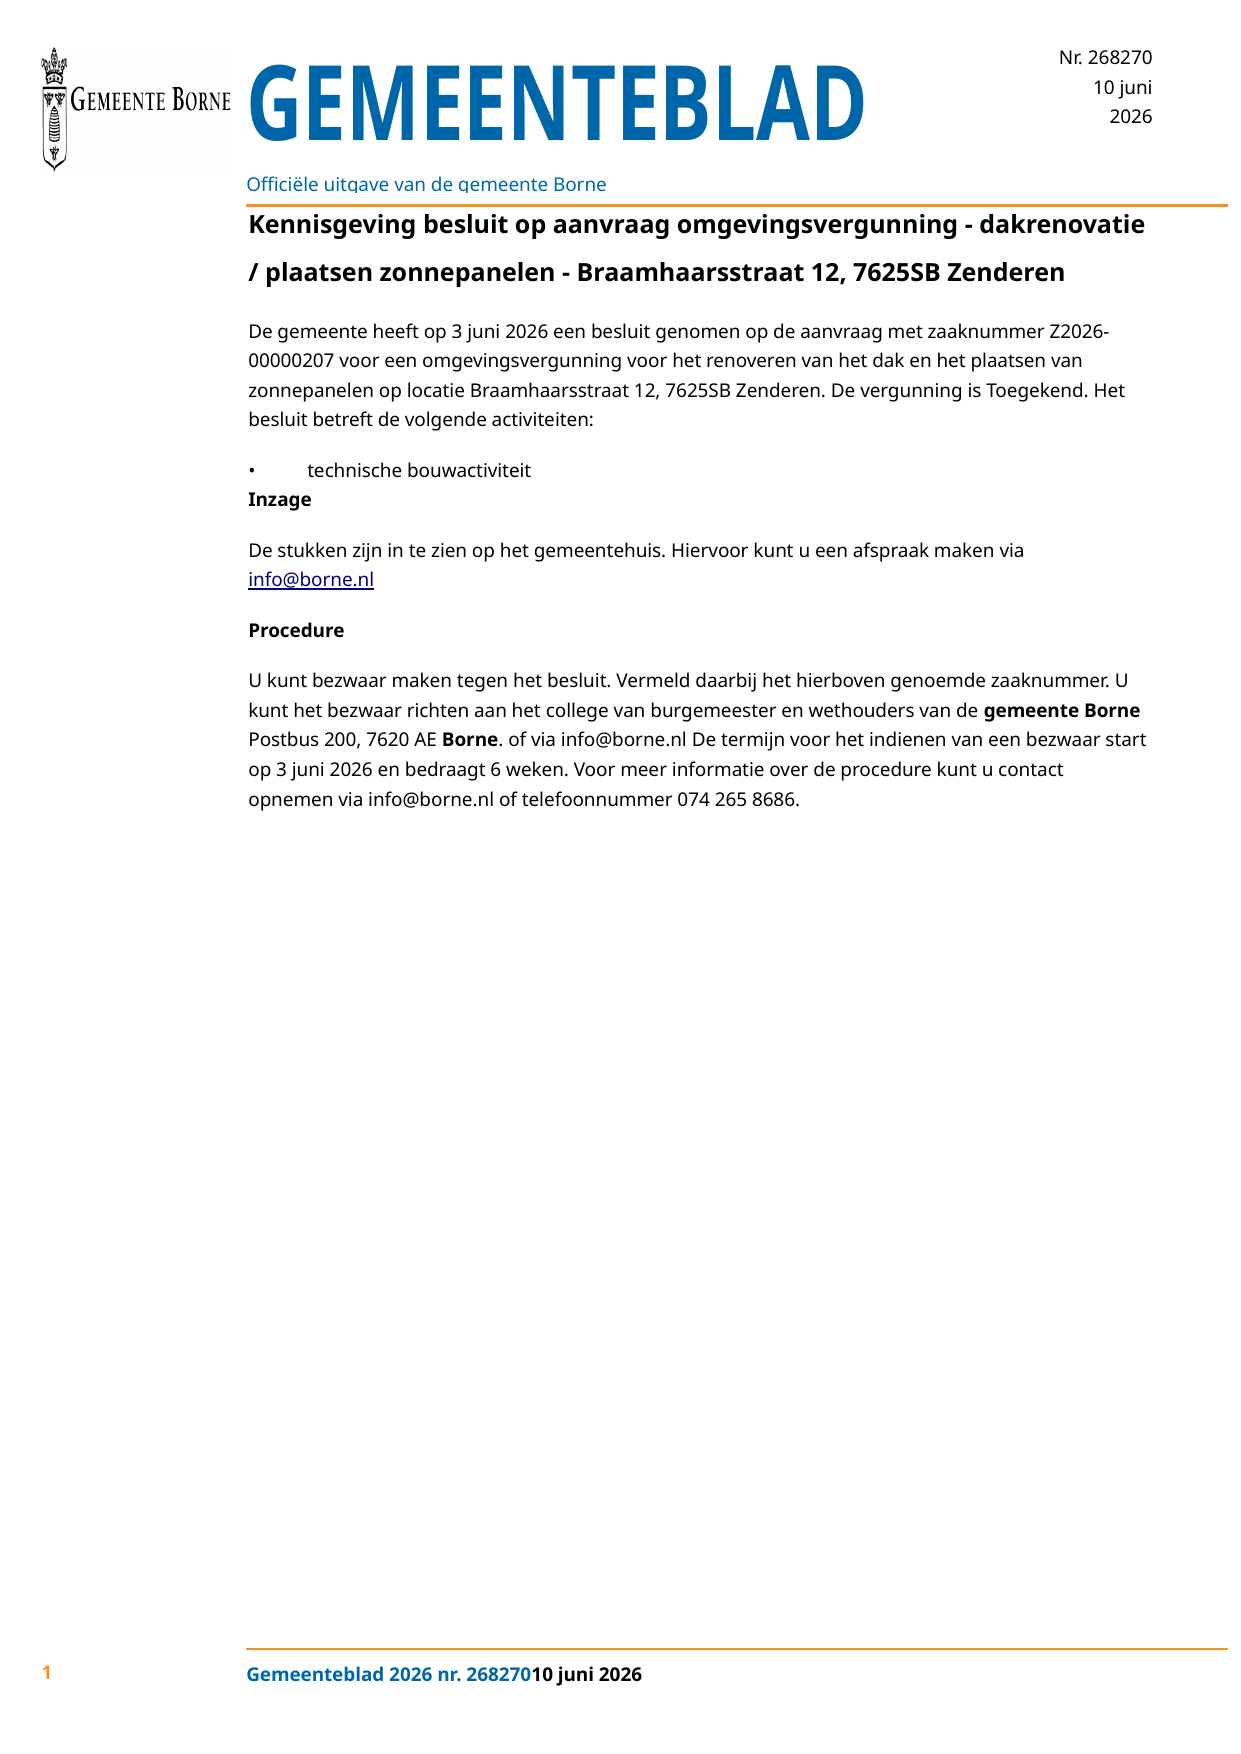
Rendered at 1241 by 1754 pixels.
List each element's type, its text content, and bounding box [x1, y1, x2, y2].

text De gemeente heeft op 3 juni 2026 een besluit genomen op de aanvraag met zaaknummer Z2026-00000207 voor een omgevingsvergunning voor het renoveren van het dak en het plaatsen van zonnepanelen op locatie Braamhaarsstraat 12, 7625SB Zenderen. De vergunning is Toegekend. Het besluit betreft de volgende activiteiten: [248, 318, 1152, 432]
text Kennisgeving besluit op aanvraag omgevingsvergunning - dakrenovatie / plaatsen zonnepanelen - Braamhaarsstraat 12, 7625SB Zenderen [248, 207, 1152, 288]
list technische bouwactiviteit [248, 457, 1152, 483]
text Inzage [248, 487, 1152, 512]
picture [41, 47, 231, 172]
text Procedure [248, 617, 1152, 643]
text U kunt bezwaar maken tegen het besluit. Vermeld daarbij het hierboven genoemde zaaknummer. U kunt het bezwaar richten aan het college van burgemeester en wethouders van de gemeente Borne Postbus 200, 7620 AE Borne. of via info@borne.nl De termijn voor het indienen van een bezwaar start op 3 juni 2026 en bedraagt 6 weken. Voor meer informatie over de procedure kunt u contact opnemen via info@borne.nl of telefoonnummer 074 265 8686. [248, 667, 1152, 812]
text De stukken zijn in te zien op het gemeentehuis. Hiervoor kunt u een afspraak maken via info@borne.nl [248, 537, 1152, 592]
